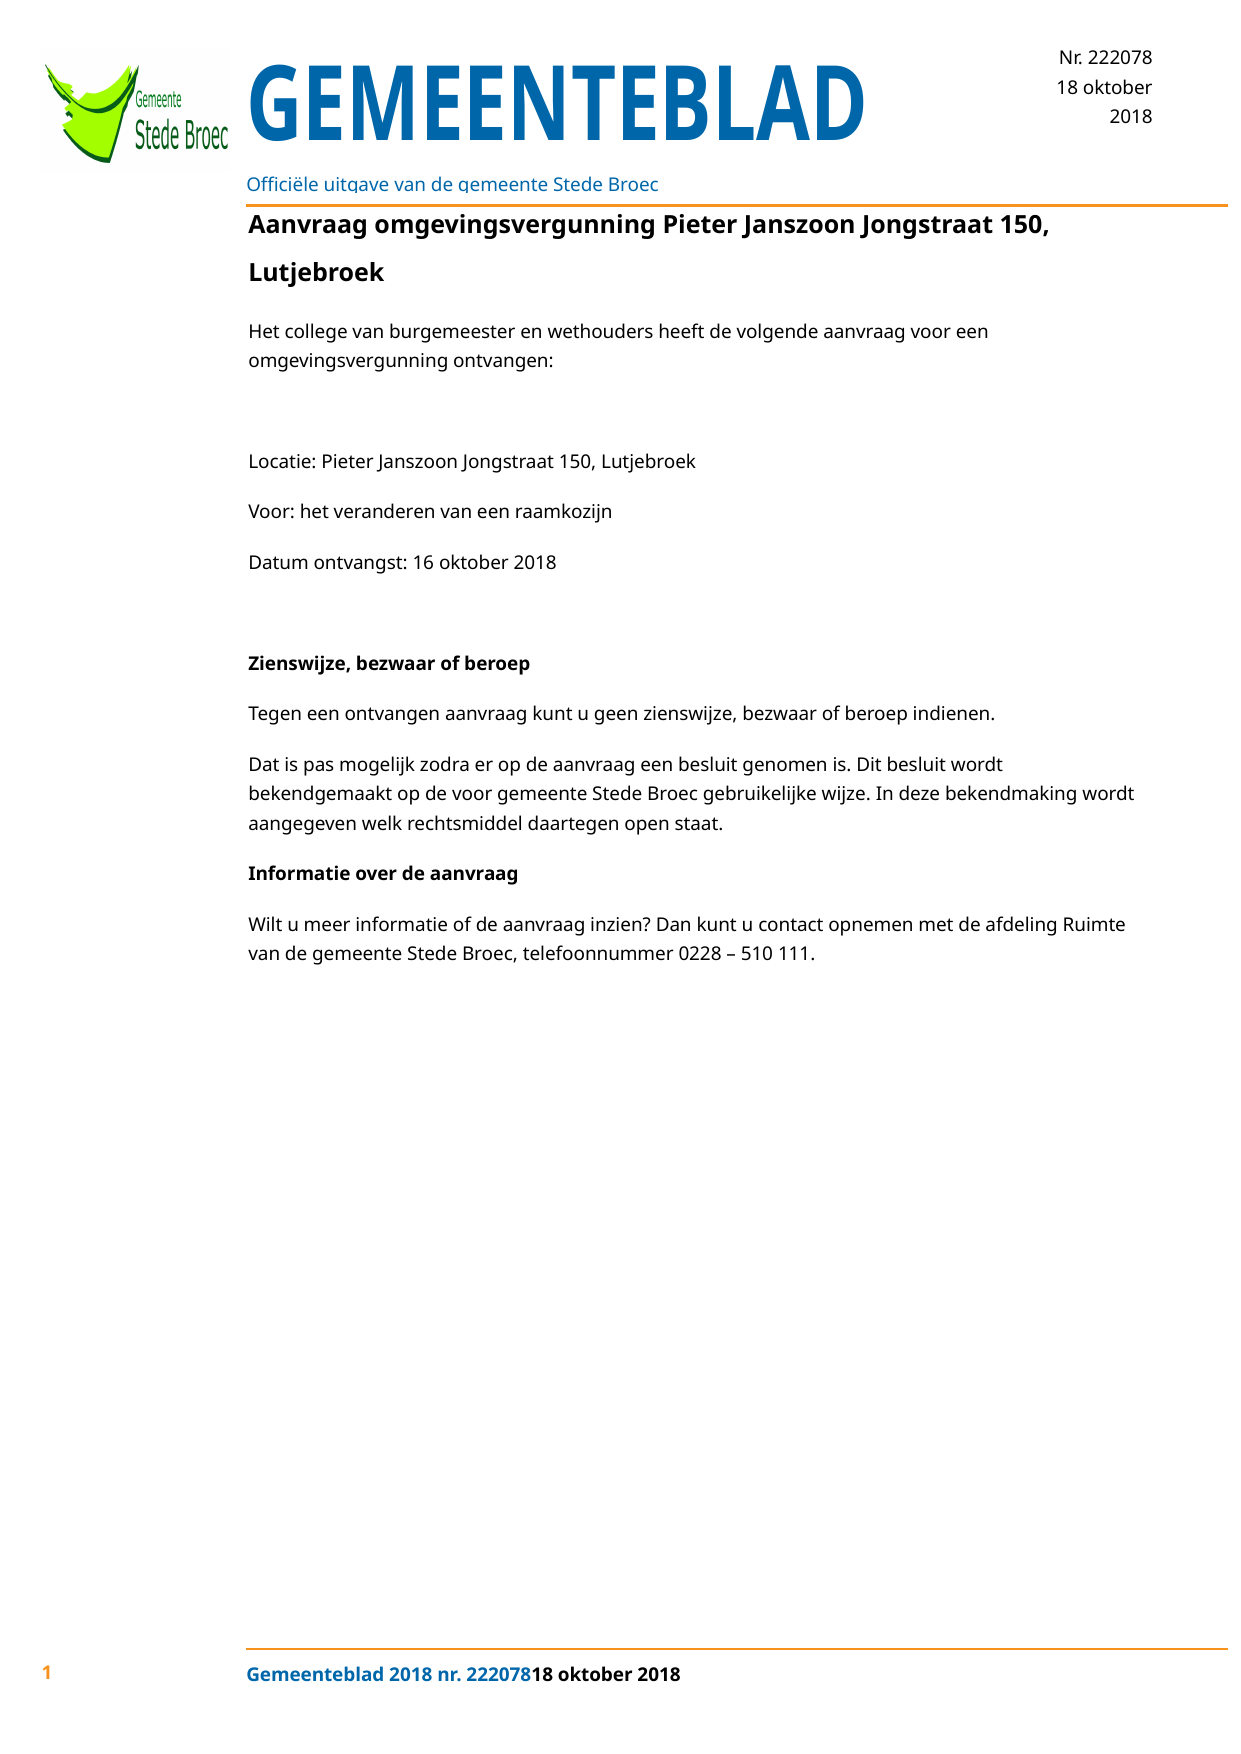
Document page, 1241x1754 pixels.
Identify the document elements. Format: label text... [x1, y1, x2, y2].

text Zienswijze, bezwaar of beroep [248, 650, 1152, 676]
text Dat is pas mogelijk zodra er op de aanvraag een besluit genomen is. Dit besluit wordt bekendgemaakt op de voor gemeente Stede Broec gebruikelijke wijze. In deze bekendmaking wordt aangegeven welk rechtsmiddel daartegen open staat. [248, 751, 1152, 836]
picture [41, 47, 231, 172]
text Voor: het veranderen van een raamkozijn [248, 499, 1152, 524]
text Het college van burgemeester en wethouders heeft de volgende aanvraag voor een omgevingsvergunning ontvangen: [248, 318, 1152, 373]
text Datum ontvangst: 16 oktober 2018 [248, 549, 1152, 575]
text Wilt u meer informatie of de aanvraag inzien? Dan kunt u contact opnemen met de afdeling Ruimte van de gemeente Stede Broec, telefoonnummer 0228 – 510 111. [248, 911, 1152, 966]
text Tegen een ontvangen aanvraag kunt u geen zienswijze, bezwaar of beroep indienen. [248, 700, 1152, 726]
text Locatie: Pieter Janszoon Jongstraat 150, Lutjebroek [248, 448, 1152, 474]
text Aanvraag omgevingsvergunning Pieter Janszoon Jongstraat 150, Lutjebroek [248, 207, 1152, 288]
text Informatie over de aanvraag [248, 860, 1152, 886]
